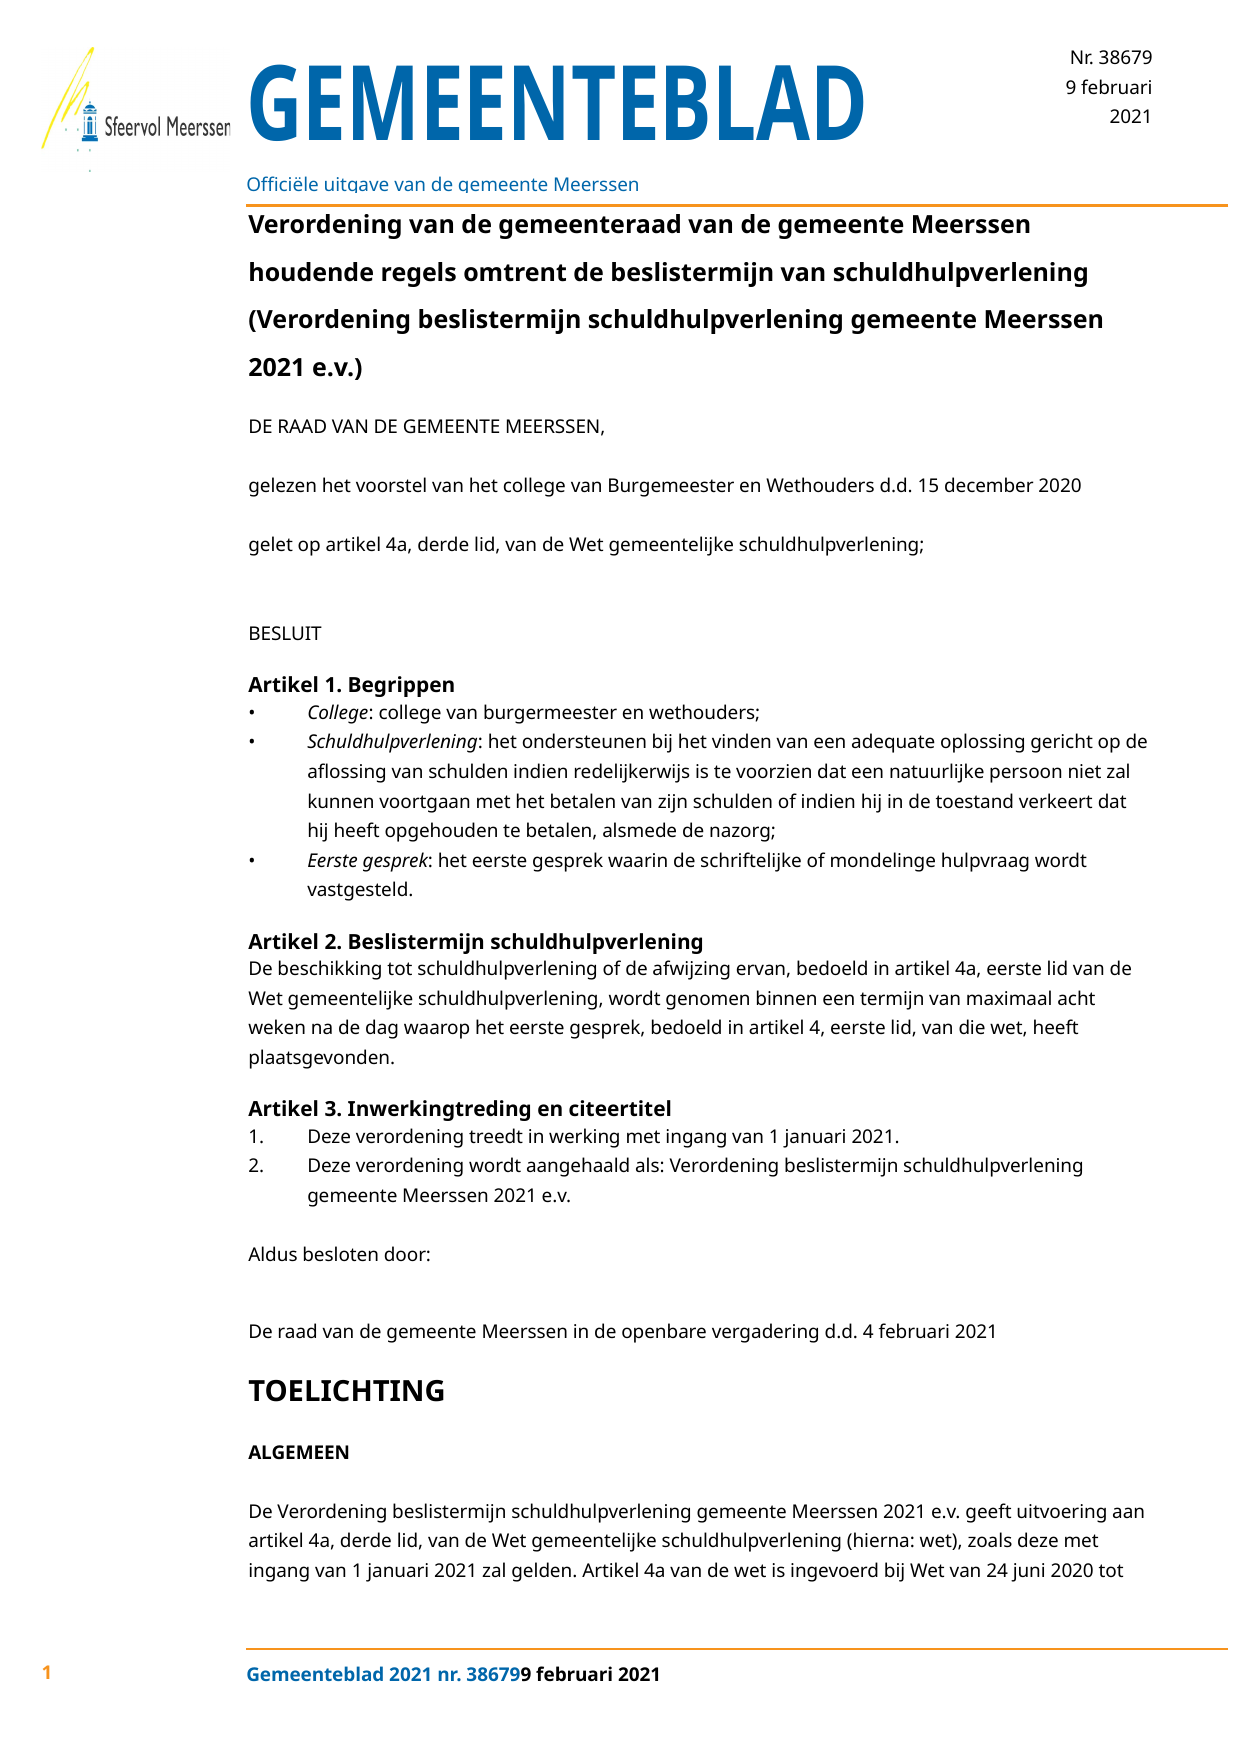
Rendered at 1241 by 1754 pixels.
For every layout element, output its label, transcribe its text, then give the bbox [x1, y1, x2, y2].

text De Verordening beslistermijn schuldhulpverlening gemeente Meerssen 2021 e.v. geeft uitvoering aan artikel 4a, derde lid, van de Wet gemeentelijke schuldhulpverlening (hierna: wet), zoals deze met ingang van 1 januari 2021 zal gelden. Artikel 4a van de wet is ingevoerd bij Wet van 24 juni 2020 tot [248, 1498, 1152, 1583]
text Aldus besloten door: [248, 1241, 1152, 1267]
text Artikel 2. Beslistermijn schuldhulpverlening [248, 927, 1152, 955]
text De beschikking tot schuldhulpverlening of de afwijzing ervan, bedoeld in artikel 4a, eerste lid van de Wet gemeentelijke schuldhulpverlening, wordt genomen binnen een termijn van maximaal acht weken na de dag waarop het eerste gesprek, bedoeld in artikel 4, eerste lid, van die wet, heeft plaatsgevonden. [248, 955, 1152, 1070]
text gelet op artikel 4a, derde lid, van de Wet gemeentelijke schuldhulpverlening; [248, 531, 1152, 557]
list Eerste gesprek: het eerste gesprek waarin de schriftelijke of mondelinge hulpvraag wordt vastgesteld. [248, 847, 1152, 902]
text Verordening van de gemeenteraad van de gemeente Meerssen houdende regels omtrent de beslistermijn van schuldhulpverlening (Verordening beslistermijn schuldhulpverlening gemeente Meerssen 2021 e.v.) [248, 207, 1152, 384]
text DE RAAD VAN DE GEMEENTE MEERSSEN, [248, 413, 1152, 439]
text ALGEMEEN [248, 1439, 1152, 1464]
text gelezen het voorstel van het college van Burgemeester en Wethouders d.d. 15 december 2020 [248, 472, 1152, 498]
list Deze verordening wordt aangehaald als: Verordening beslistermijn schuldhulpverlening gemeente Meerssen 2021 e.v. [248, 1153, 1152, 1208]
list Schuldhulpverlening: het ondersteunen bij het vinden van een adequate oplossing gericht op de aflossing van schulden indien redelijkerwijs is te voorzien dat een natuurlijke persoon niet zal kunnen voortgaan met het betalen van zijn schulden of indien hij in de toestand verkeert dat hij heeft opgehouden te betalen, alsmede de nazorg; [248, 729, 1152, 843]
text Artikel 3. Inwerkingtreding en citeertitel [248, 1094, 1152, 1123]
text De raad van de gemeente Meerssen in de openbare vergadering d.d. 4 februari 2021 [248, 1318, 1152, 1344]
text Artikel 1. Begrippen [248, 671, 1152, 699]
list Deze verordening treedt in werking met ingang van 1 januari 2021. [248, 1123, 1152, 1149]
text BESLUIT [248, 620, 1152, 646]
picture [41, 47, 231, 172]
list College: college van burgermeester en wethouders; [248, 699, 1152, 725]
text TOELICHTING [248, 1370, 1152, 1410]
